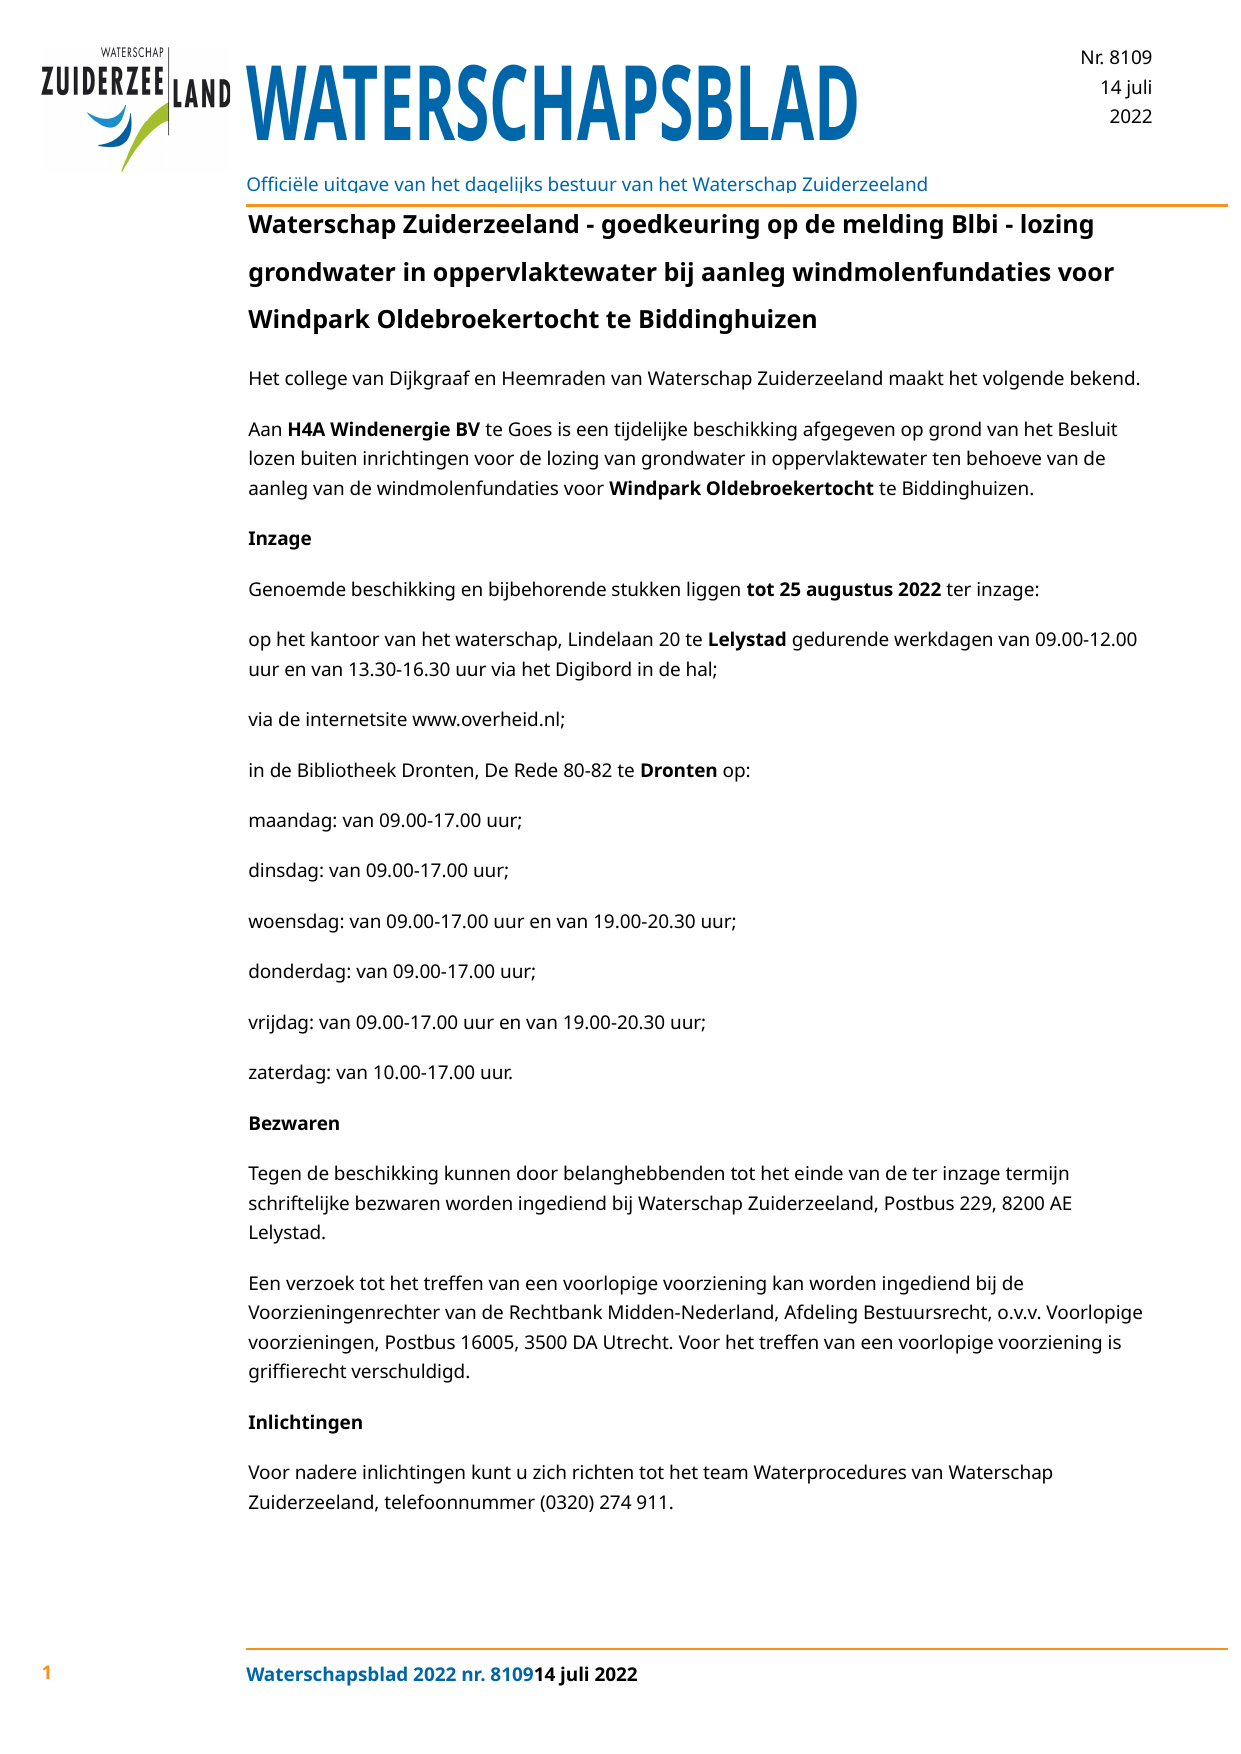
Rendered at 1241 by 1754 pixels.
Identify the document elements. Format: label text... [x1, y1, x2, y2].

text vrijdag: van 09.00-17.00 uur en van 19.00-20.30 uur; [248, 1009, 1152, 1034]
text Inlichtingen [248, 1409, 1152, 1434]
text via de internetsite www.overheid.nl; [248, 706, 1152, 732]
picture [41, 47, 231, 172]
text Waterschap Zuiderzeeland - goedkeuring op de melding Blbi - lozing grondwater in oppervlaktewater bij aanleg windmolenfundaties voor Windpark Oldebroekertocht te Biddinghuizen [248, 207, 1152, 336]
text maandag: van 09.00-17.00 uur; [248, 807, 1152, 833]
text Voor nadere inlichtingen kunt u zich richten tot het team Waterprocedures van Waterschap Zuiderzeeland, telefoonnummer (0320) 274 911. [248, 1459, 1152, 1514]
text Tegen de beschikking kunnen door belanghebbenden tot het einde van de ter inzage termijn schriftelijke bezwaren worden ingediend bij Waterschap Zuiderzeeland, Postbus 229, 8200 AE Lelystad. [248, 1160, 1152, 1245]
text Aan H4A Windenergie BV te Goes is een tijdelijke beschikking afgegeven op grond van het Besluit lozen buiten inrichtingen voor de lozing van grondwater in oppervlaktewater ten behoeve van de aanleg van de windmolenfundaties voor Windpark Oldebroekertocht te Biddinghuizen. [248, 416, 1152, 501]
text in de Bibliotheek Dronten, De Rede 80-82 te Dronten op: [248, 757, 1152, 782]
text op het kantoor van het waterschap, Lindelaan 20 te Lelystad gedurende werkdagen van 09.00-12.00 uur en van 13.30-16.30 uur via het Digibord in de hal; [248, 626, 1152, 682]
text Bezwaren [248, 1110, 1152, 1135]
text Een verzoek tot het treffen van een voorlopige voorziening kan worden ingediend bij de Voorzieningenrechter van de Rechtbank Midden-Nederland, Afdeling Bestuursrecht, o.v.v. Voorlopige voorzieningen, Postbus 16005, 3500 DA Utrecht. Voor het treffen van een voorlopige voorziening is griffierecht verschuldigd. [248, 1270, 1152, 1384]
text zaterdag: van 10.00-17.00 uur. [248, 1059, 1152, 1085]
text Inzage [248, 526, 1152, 551]
text Genoemde beschikking en bijbehorende stukken liggen tot 25 augustus 2022 ter inzage: [248, 576, 1152, 602]
text dinsdag: van 09.00-17.00 uur; [248, 858, 1152, 883]
text Het college van Dijkgraaf en Heemraden van Waterschap Zuiderzeeland maakt het volgende bekend. [248, 366, 1152, 391]
text woensdag: van 09.00-17.00 uur en van 19.00-20.30 uur; [248, 908, 1152, 934]
text donderdag: van 09.00-17.00 uur; [248, 958, 1152, 984]
